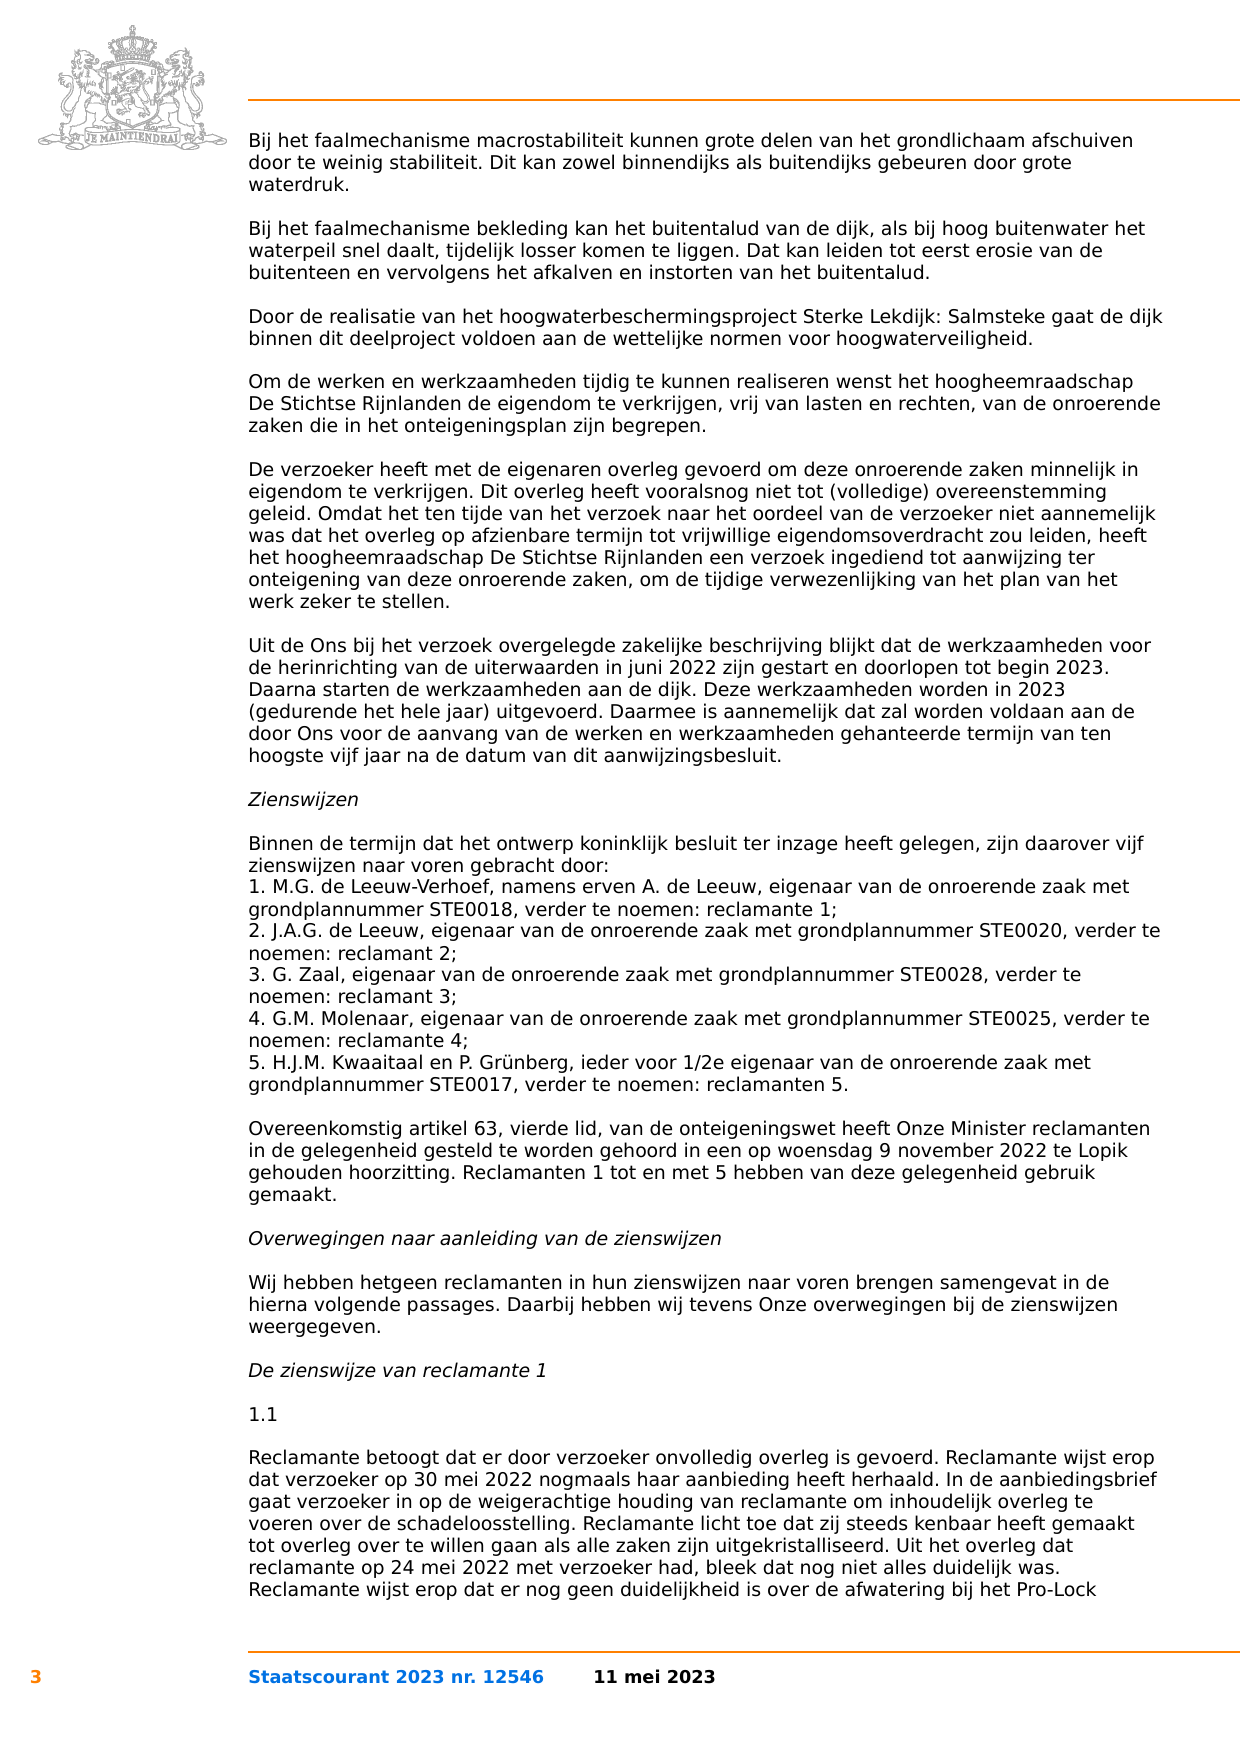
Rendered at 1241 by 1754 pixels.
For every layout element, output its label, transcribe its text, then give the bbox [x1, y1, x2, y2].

picture [38, 25, 227, 150]
text Wij hebben hetgeen reclamanten in hun zienswijzen naar voren brengen samengevat in de hierna volgende passages. Daarbij hebben wij tevens Onze overwegingen bij de zienswijzen weergegeven. [248, 1272, 1163, 1338]
text 3. G. Zaal, eigenaar van de onroerende zaak met grondplannummer STE0028, verder te noemen: reclamant 3; [248, 964, 1163, 1008]
text Reclamante betoogt dat er door verzoeker onvolledig overleg is gevoerd. Reclamante wijst erop dat verzoeker op 30 mei 2022 nogmaals haar aanbieding heeft herhaald. In de aanbiedingsbrief gaat verzoeker in op de weigerachtige houding van reclamante om inhoudelijk overleg te voeren over de schadeloosstelling. Reclamante licht toe dat zij steeds kenbaar heeft gemaakt tot overleg over te willen gaan als alle zaken zijn uitgekristalliseerd. Uit het overleg dat reclamante op 24 mei 2022 met verzoeker had, bleek dat nog niet alles duidelijk was. Reclamante wijst erop dat er nog geen duidelijkheid is over de afwatering bij het Pro-Lock [248, 1447, 1163, 1601]
text 4. G.M. Molenaar, eigenaar van de onroerende zaak met grondplannummer STE0025, verder te noemen: reclamante 4; [248, 1008, 1163, 1052]
text De verzoeker heeft met de eigenaren overleg gevoerd om deze onroerende zaken minnelijk in eigendom te verkrijgen. Dit overleg heeft vooralsnog niet tot (volledige) overeenstemming geleid. Omdat het ten tijde van het verzoek naar het oordeel van de verzoeker niet aannemelijk was dat het overleg op afzienbare termijn tot vrijwillige eigendomsoverdracht zou leiden, heeft het hoogheemraadschap De Stichtse Rijnlanden een verzoek ingediend tot aanwijzing ter onteigening van deze onroerende zaken, om de tijdige verwezenlijking van het plan van het werk zeker te stellen. [248, 459, 1163, 613]
text 1. M.G. de Leeuw-Verhoef, namens erven A. de Leeuw, eigenaar van de onroerende zaak met grondplannummer STE0018, verder te noemen: reclamante 1; [248, 876, 1163, 920]
text 5. H.J.M. Kwaaitaal en P. Grünberg, ieder voor 1/2e eigenaar van de onroerende zaak met grondplannummer STE0017, verder te noemen: reclamanten 5. [248, 1052, 1163, 1096]
text Bij het faalmechanisme bekleding kan het buitentalud van de dijk, als bij hoog buitenwater het waterpeil snel daalt, tijdelijk losser komen te liggen. Dat kan leiden tot eerst erosie van de buitenteen en vervolgens het afkalven en instorten van het buitentalud. [248, 218, 1163, 284]
subtitle Zienswijzen [248, 789, 1163, 811]
text Binnen de termijn dat het ontwerp koninklijk besluit ter inzage heeft gelegen, zijn daarover vijf zienswijzen naar voren gebracht door: [248, 832, 1163, 876]
text Bij het faalmechanisme macrostabiliteit kunnen grote delen van het grondlichaam afschuiven door te weinig stabiliteit. Dit kan zowel binnendijks als buitendijks gebeuren door grote waterdruk. [248, 130, 1163, 196]
subtitle 1.1 [248, 1403, 1163, 1425]
text 2. J.A.G. de Leeuw, eigenaar van de onroerende zaak met grondplannummer STE0020, verder te noemen: reclamant 2; [248, 920, 1163, 964]
text Overeenkomstig artikel 63, vierde lid, van de onteigeningswet heeft Onze Minister reclamanten in de gelegenheid gesteld te worden gehoord in een op woensdag 9 november 2022 te Lopik gehouden hoorzitting. Reclamanten 1 tot en met 5 hebben van deze gelegenheid gebruik gemaakt. [248, 1118, 1163, 1206]
text Om de werken en werkzaamheden tijdig te kunnen realiseren wenst het hoogheemraadschap De Stichtse Rijnlanden de eigendom te verkrijgen, vrij van lasten en rechten, van de onroerende zaken die in het onteigeningsplan zijn begrepen. [248, 371, 1163, 437]
text Door de realisatie van het hoogwaterbeschermingsproject Sterke Lekdijk: Salmsteke gaat de dijk binnen dit deelproject voldoen aan de wettelijke normen voor hoogwaterveiligheid. [248, 306, 1163, 349]
subtitle De zienswijze van reclamante 1 [248, 1359, 1163, 1382]
subtitle Overwegingen naar aanleiding van de zienswijzen [248, 1228, 1163, 1250]
text Uit de Ons bij het verzoek overgelegde zakelijke beschrijving blijkt dat de werkzaamheden voor de herinrichting van de uiterwaarden in juni 2022 zijn gestart en doorlopen tot begin 2023. Daarna starten de werkzaamheden aan de dijk. Deze werkzaamheden worden in 2023 (gedurende het hele jaar) uitgevoerd. Daarmee is aannemelijk dat zal worden voldaan aan de door Ons voor de aanvang van de werken en werkzaamheden gehanteerde termijn van ten hoogste vijf jaar na de datum van dit aanwijzingsbesluit. [248, 635, 1163, 767]
